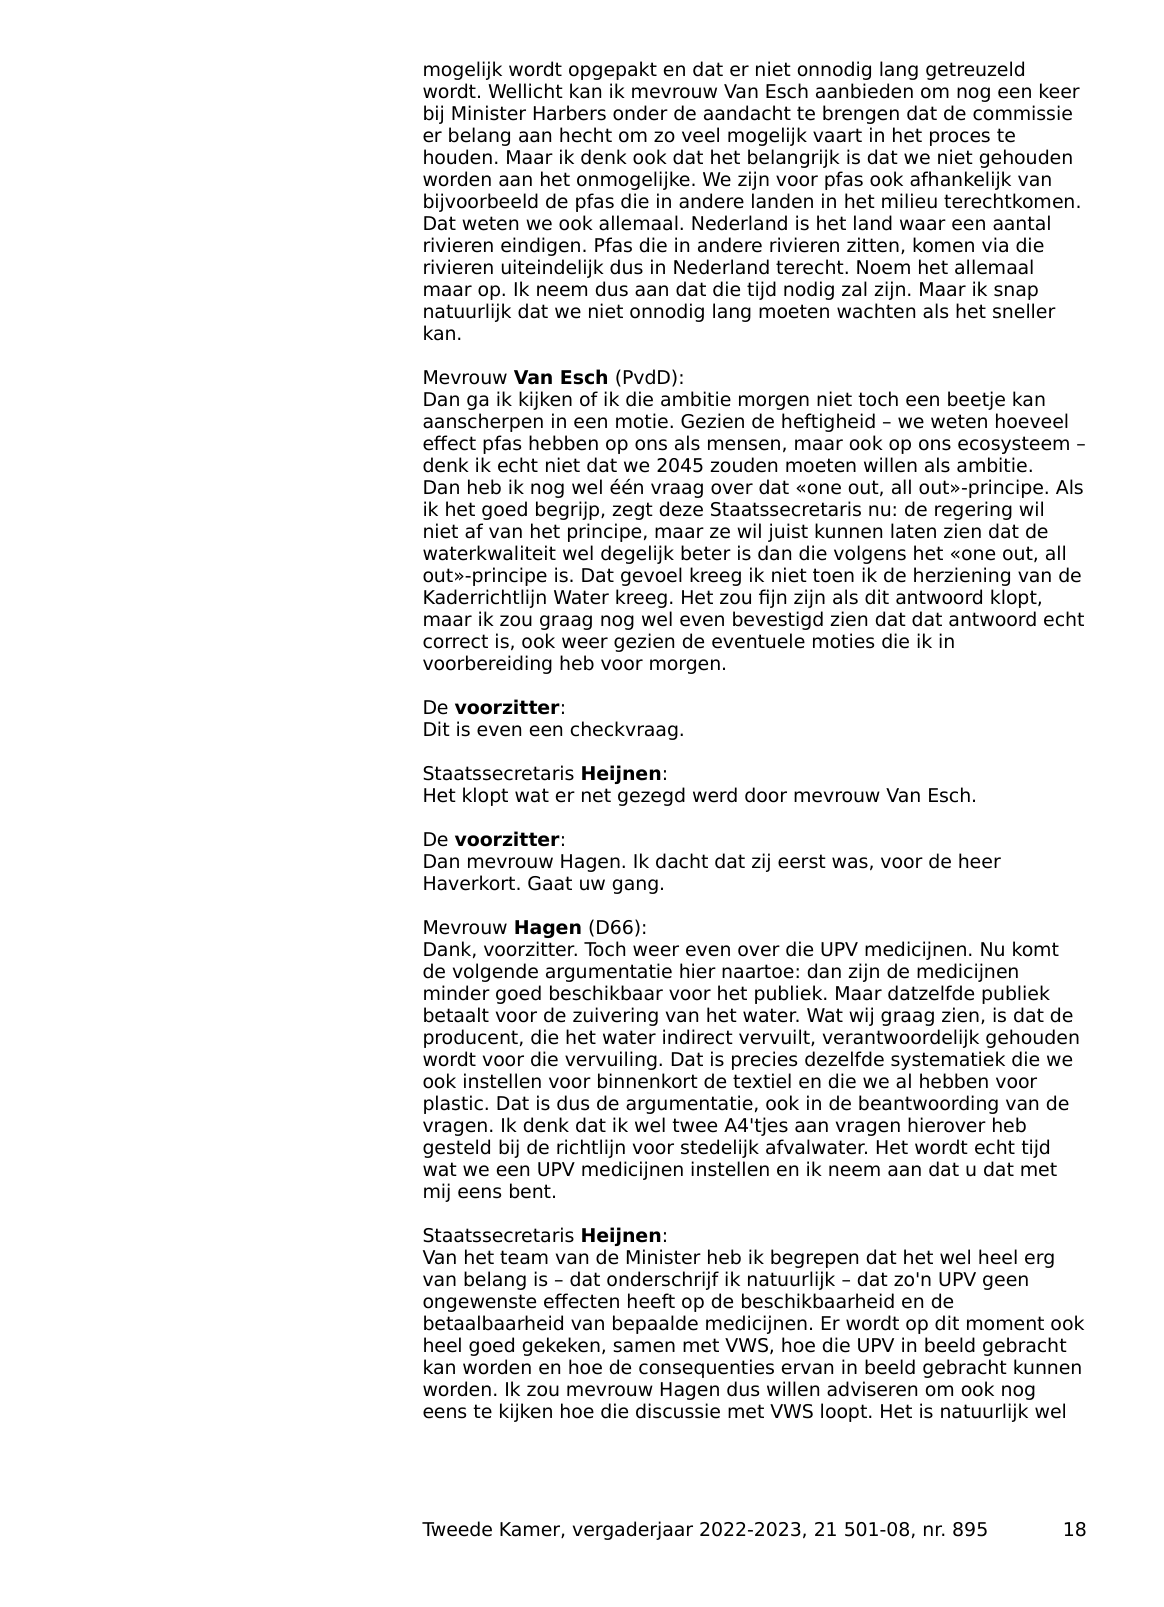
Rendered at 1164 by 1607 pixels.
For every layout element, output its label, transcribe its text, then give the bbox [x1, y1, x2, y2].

text Mevrouw Van Esch (PvdD): [422, 367, 1087, 389]
text Staatssecretaris Heijnen: [422, 763, 1087, 785]
text mogelijk wordt opgepakt en dat er niet onnodig lang getreuzeld wordt. Wellicht kan ik mevrouw Van Esch aanbieden om nog een keer bij Minister Harbers onder de aandacht te brengen dat de commissie er belang aan hecht om zo veel mogelijk vaart in het proces te houden. Maar ik denk ook dat het belangrijk is dat we niet gehouden worden aan het onmogelijke. We zijn voor pfas ook afhankelijk van bijvoorbeeld de pfas die in andere landen in het milieu terechtkomen. Dat weten we ook allemaal. Nederland is het land waar een aantal rivieren eindigen. Pfas die in andere rivieren zitten, komen via die rivieren uiteindelijk dus in Nederland terecht. Noem het allemaal maar op. Ik neem dus aan dat die tijd nodig zal zijn. Maar ik snap natuurlijk dat we niet onnodig lang moeten wachten als het sneller kan. [422, 59, 1087, 345]
text De voorzitter: [422, 829, 1087, 851]
text Van het team van de Minister heb ik begrepen dat het wel heel erg van belang is – dat onderschrijf ik natuurlijk – dat zo'n UPV geen ongewenste effecten heeft op de beschikbaarheid en de betaalbaarheid van bepaalde medicijnen. Er wordt op dit moment ook heel goed gekeken, samen met VWS, hoe die UPV in beeld gebracht kan worden en hoe de consequenties ervan in beeld gebracht kunnen worden. Ik zou mevrouw Hagen dus willen adviseren om ook nog eens te kijken hoe die discussie met VWS loopt. Het is natuurlijk wel [422, 1247, 1087, 1423]
text Het klopt wat er net gezegd werd door mevrouw Van Esch. [422, 785, 1087, 807]
text Dit is even een checkvraag. [422, 719, 1087, 741]
text Dan ga ik kijken of ik die ambitie morgen niet toch een beetje kan aanscherpen in een motie. Gezien de heftigheid – we weten hoeveel effect pfas hebben op ons als mensen, maar ook op ons ecosysteem – denk ik echt niet dat we 2045 zouden moeten willen als ambitie. [422, 389, 1087, 477]
text Dan heb ik nog wel één vraag over dat «one out, all out»-principe. Als ik het goed begrijp, zegt deze Staatssecretaris nu: de regering wil niet af van het principe, maar ze wil juist kunnen laten zien dat de waterkwaliteit wel degelijk beter is dan die volgens het «one out, all out»-principe is. Dat gevoel kreeg ik niet toen ik de herziening van de Kaderrichtlijn Water kreeg. Het zou fijn zijn als dit antwoord klopt, maar ik zou graag nog wel even bevestigd zien dat dat antwoord echt correct is, ook weer gezien de eventuele moties die ik in voorbereiding heb voor morgen. [422, 477, 1087, 675]
text De voorzitter: [422, 697, 1087, 719]
text Dank, voorzitter. Toch weer even over die UPV medicijnen. Nu komt de volgende argumentatie hier naartoe: dan zijn de medicijnen minder goed beschikbaar voor het publiek. Maar datzelfde publiek betaalt voor de zuivering van het water. Wat wij graag zien, is dat de producent, die het water indirect vervuilt, verantwoordelijk gehouden wordt voor die vervuiling. Dat is precies dezelfde systematiek die we ook instellen voor binnenkort de textiel en die we al hebben voor plastic. Dat is dus de argumentatie, ook in de beantwoording van de vragen. Ik denk dat ik wel twee A4'tjes aan vragen hierover heb gesteld bij de richtlijn voor stedelijk afvalwater. Het wordt echt tijd wat we een UPV medicijnen instellen en ik neem aan dat u dat met mij eens bent. [422, 939, 1087, 1203]
text Staatssecretaris Heijnen: [422, 1225, 1087, 1247]
text Mevrouw Hagen (D66): [422, 917, 1087, 939]
text Dan mevrouw Hagen. Ik dacht dat zij eerst was, voor de heer Haverkort. Gaat uw gang. [422, 851, 1087, 895]
